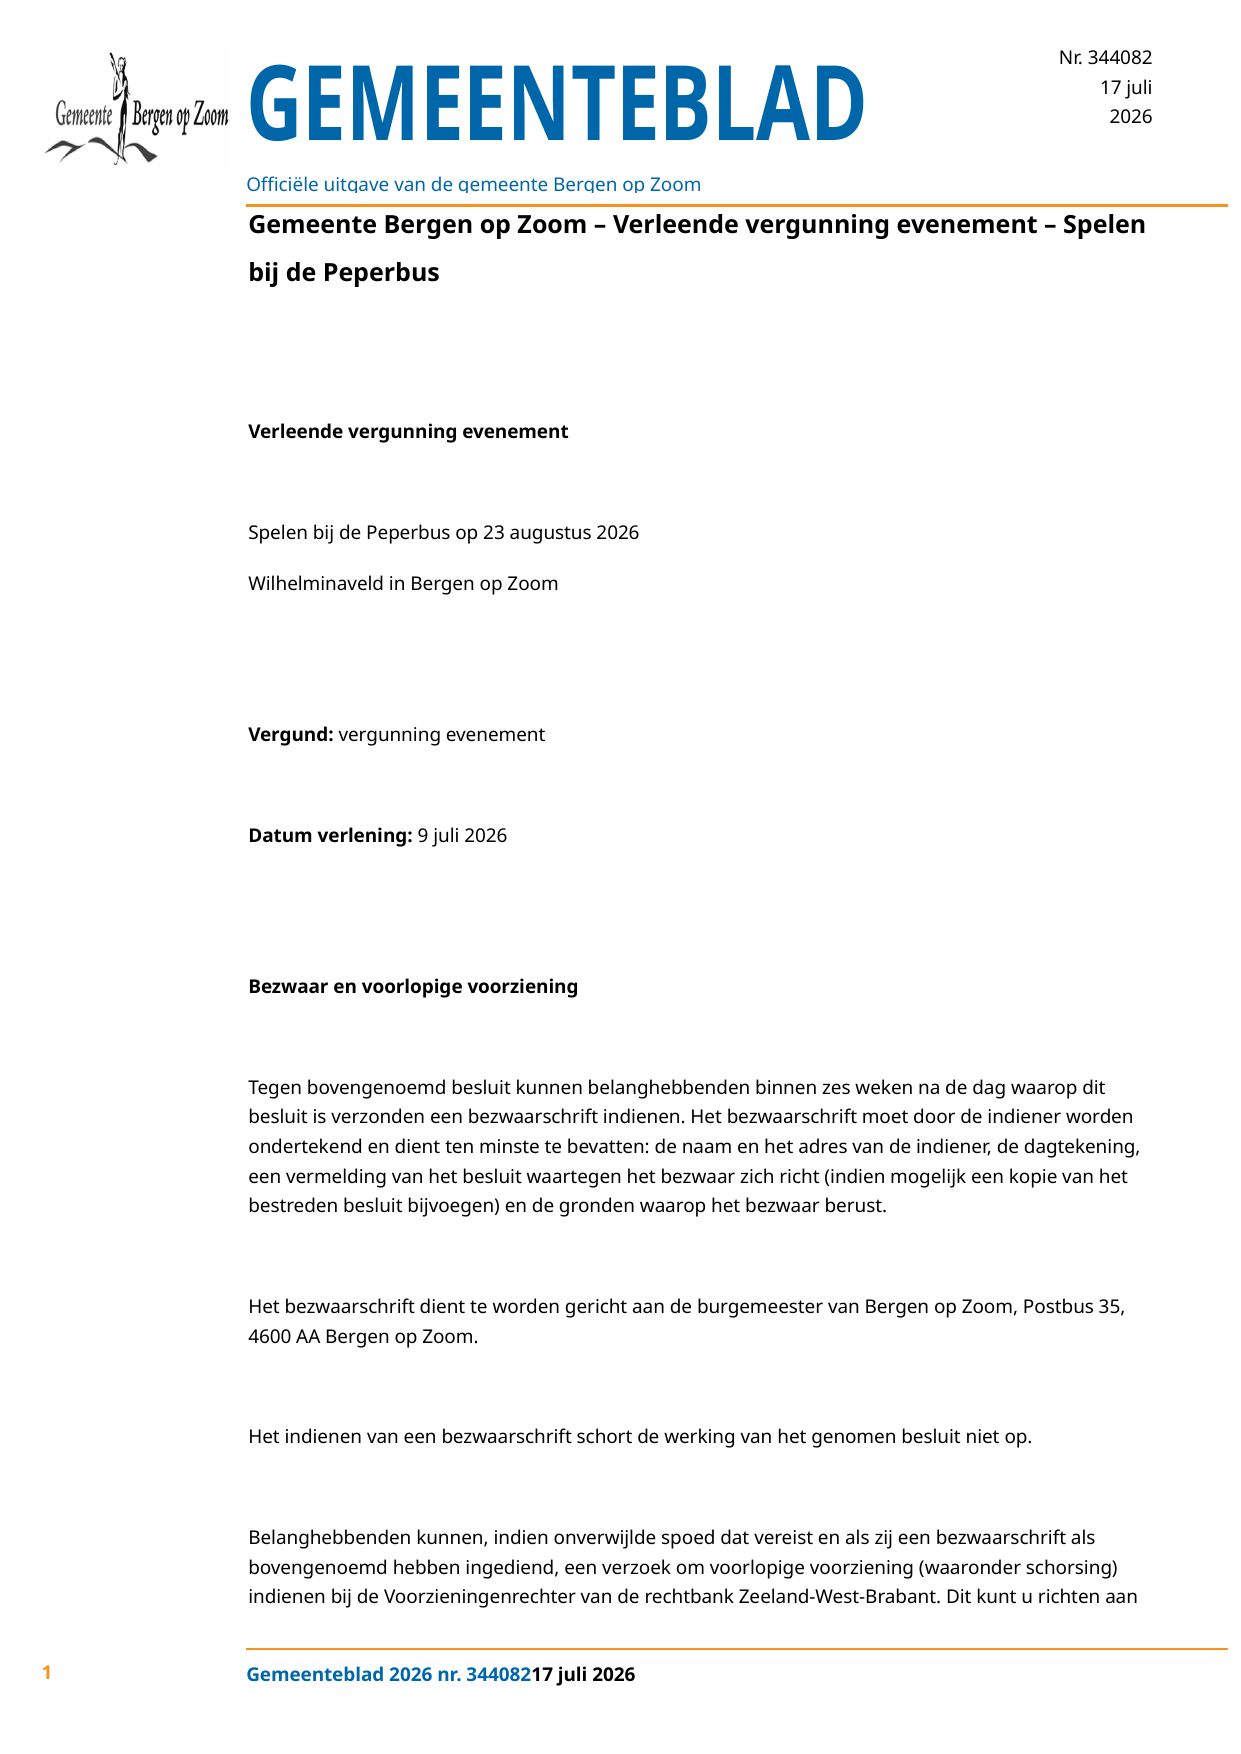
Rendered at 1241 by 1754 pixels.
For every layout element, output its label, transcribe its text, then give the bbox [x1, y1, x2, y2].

text Wilhelminaveld in Bergen op Zoom [248, 570, 1152, 596]
text Het indienen van een bezwaarschrift schort de werking van het genomen besluit niet op. [248, 1424, 1152, 1449]
text Tegen bovengenoemd besluit kunnen belanghebbenden binnen zes weken na de dag waarop dit besluit is verzonden een bezwaarschrift indienen. Het bezwaarschrift moet door de indiener worden ondertekend en dient ten minste te bevatten: de naam en het adres van de indiener, de dagtekening, een vermelding van het besluit waartegen het bezwaar zich richt (indien mogelijk een kopie van het bestreden besluit bijvoegen) en de gronden waarop het bezwaar berust. [248, 1074, 1152, 1218]
text Verleende vergunning evenement [248, 419, 1152, 444]
picture [41, 47, 231, 172]
text Bezwaar en voorlopige voorziening [248, 973, 1152, 999]
text Het bezwaarschrift dient te worden gericht aan de burgemeester van Bergen op Zoom, Postbus 35, 4600 AA Bergen op Zoom. [248, 1293, 1152, 1349]
text Vergund: vergunning evenement [248, 721, 1152, 747]
text Belanghebbenden kunnen, indien onverwijlde spoed dat vereist en als zij een bezwaarschrift als bovengenoemd hebben ingediend, een verzoek om voorlopige voorziening (waaronder schorsing) indienen bij de Voorzieningenrechter van de rechtbank Zeeland-West-Brabant. Dit kunt u richten aan [248, 1524, 1152, 1609]
text Datum verlening: 9 juli 2026 [248, 822, 1152, 848]
text Gemeente Bergen op Zoom – Verleende vergunning evenement – Spelen bij de Peperbus [248, 207, 1152, 288]
text Spelen bij de Peperbus op 23 augustus 2026 [248, 519, 1152, 545]
